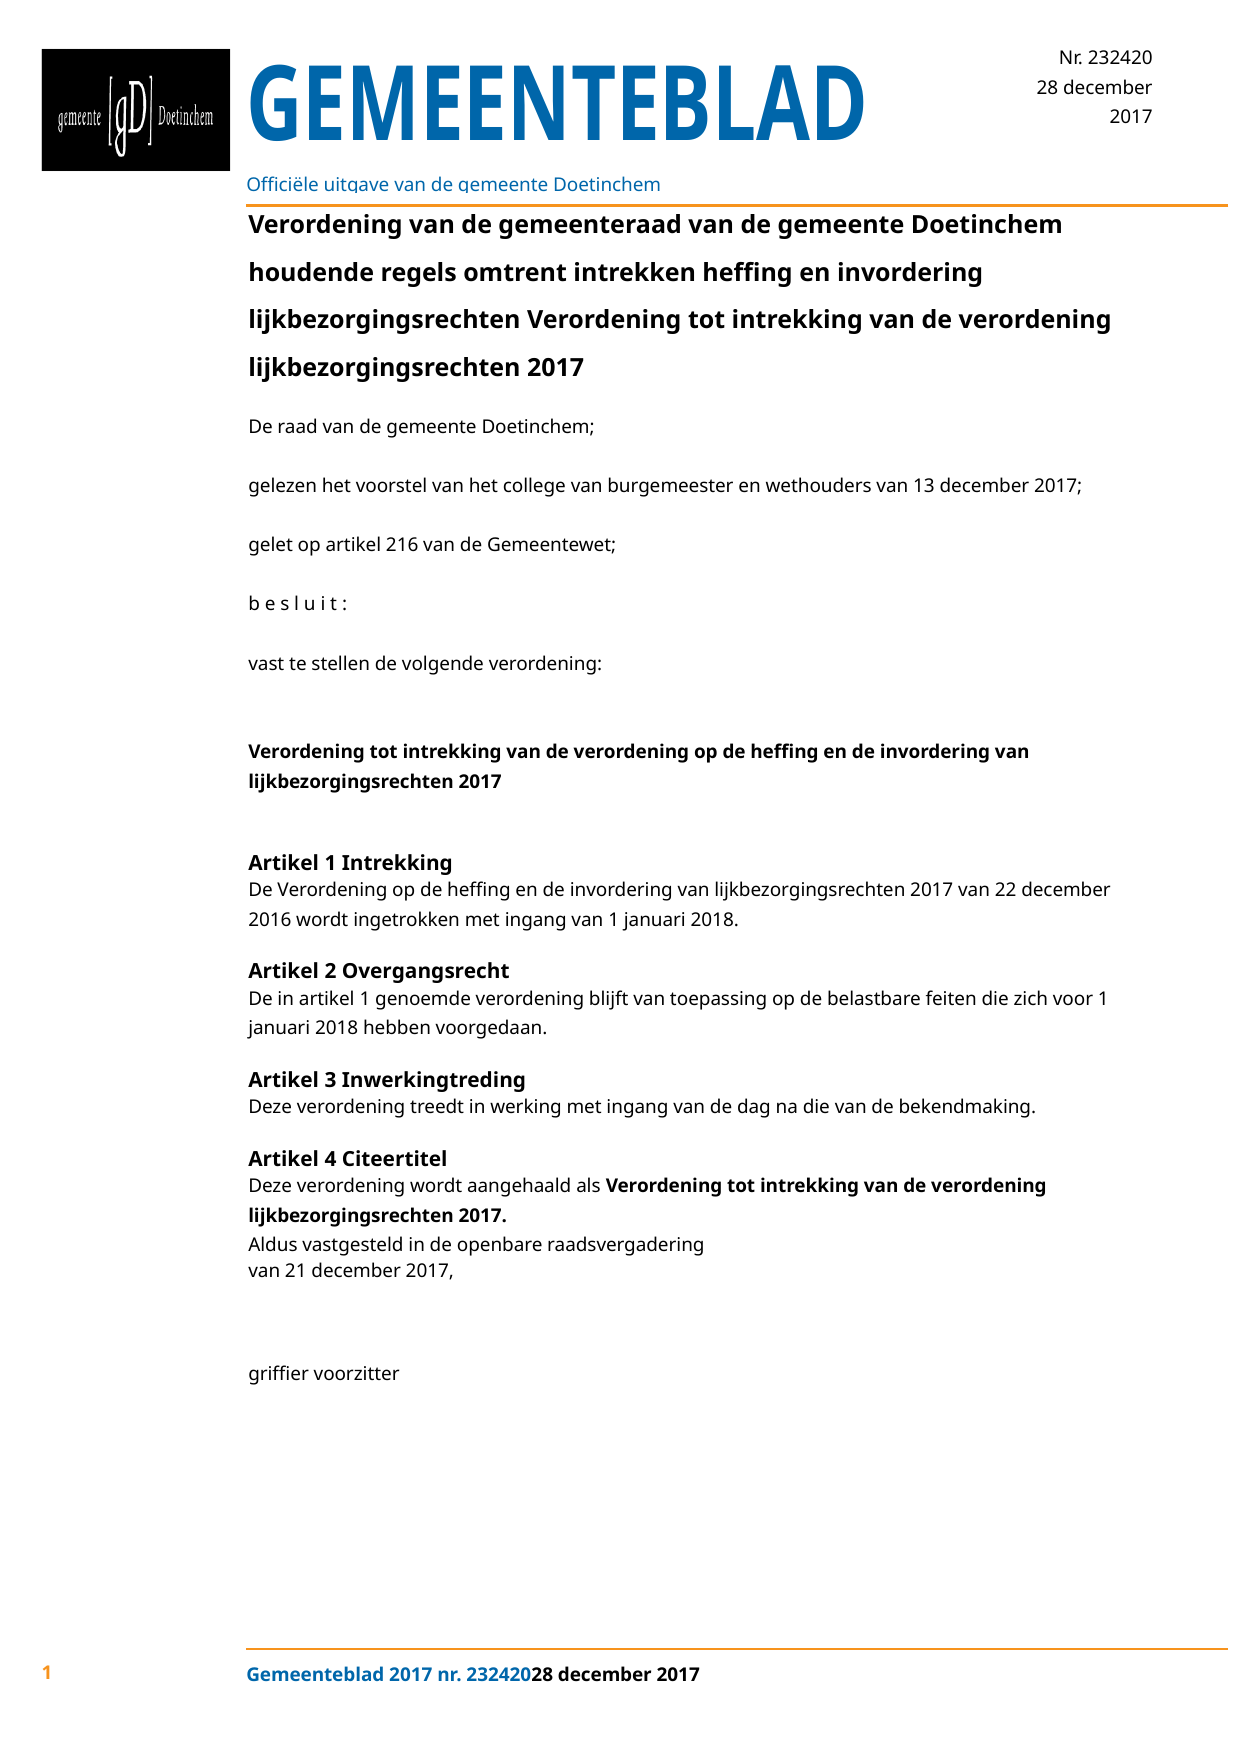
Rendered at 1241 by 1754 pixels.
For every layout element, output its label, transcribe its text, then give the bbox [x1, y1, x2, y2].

text griffier voorzitter [248, 1360, 1152, 1386]
text van 21 december 2017, [248, 1257, 1152, 1283]
text Artikel 2 Overgangsrecht [248, 957, 1152, 985]
text Artikel 3 Inwerkingtreding [248, 1065, 1152, 1093]
text gelet op artikel 216 van de Gemeentewet; [248, 531, 1152, 557]
text b e s l u i t : [248, 591, 1152, 616]
text Aldus vastgesteld in de openbare raadsvergadering [248, 1231, 1152, 1257]
text vast te stellen de volgende verordening: [248, 650, 1152, 676]
text Artikel 4 Citeertitel [248, 1144, 1152, 1172]
text Deze verordening treedt in werking met ingang van de dag na die van de bekendmaking. [248, 1093, 1152, 1119]
picture [41, 47, 231, 172]
text Verordening tot intrekking van de verordening op de heffing en de invordering van lijkbezorgingsrechten 2017 [248, 738, 1152, 794]
text De Verordening op de heffing en de invordering van lijkbezorgingsrechten 2017 van 22 december 2016 wordt ingetrokken met ingang van 1 januari 2018. [248, 877, 1152, 932]
text gelezen het voorstel van het college van burgemeester en wethouders van 13 december 2017; [248, 472, 1152, 498]
text Artikel 1 Intrekking [248, 848, 1152, 877]
text Deze verordening wordt aangehaald als Verordening tot intrekking van de verordening lijkbezorgingsrechten 2017. [248, 1172, 1152, 1228]
text De in artikel 1 genoemde verordening blijft van toepassing op de belastbare feiten die zich voor 1 januari 2018 hebben voorgedaan. [248, 985, 1152, 1040]
text De raad van de gemeente Doetinchem; [248, 413, 1152, 439]
text Verordening van de gemeenteraad van de gemeente Doetinchem houdende regels omtrent intrekken heffing en invordering lijkbezorgingsrechten Verordening tot intrekking van de verordening lijkbezorgingsrechten 2017 [248, 207, 1152, 384]
